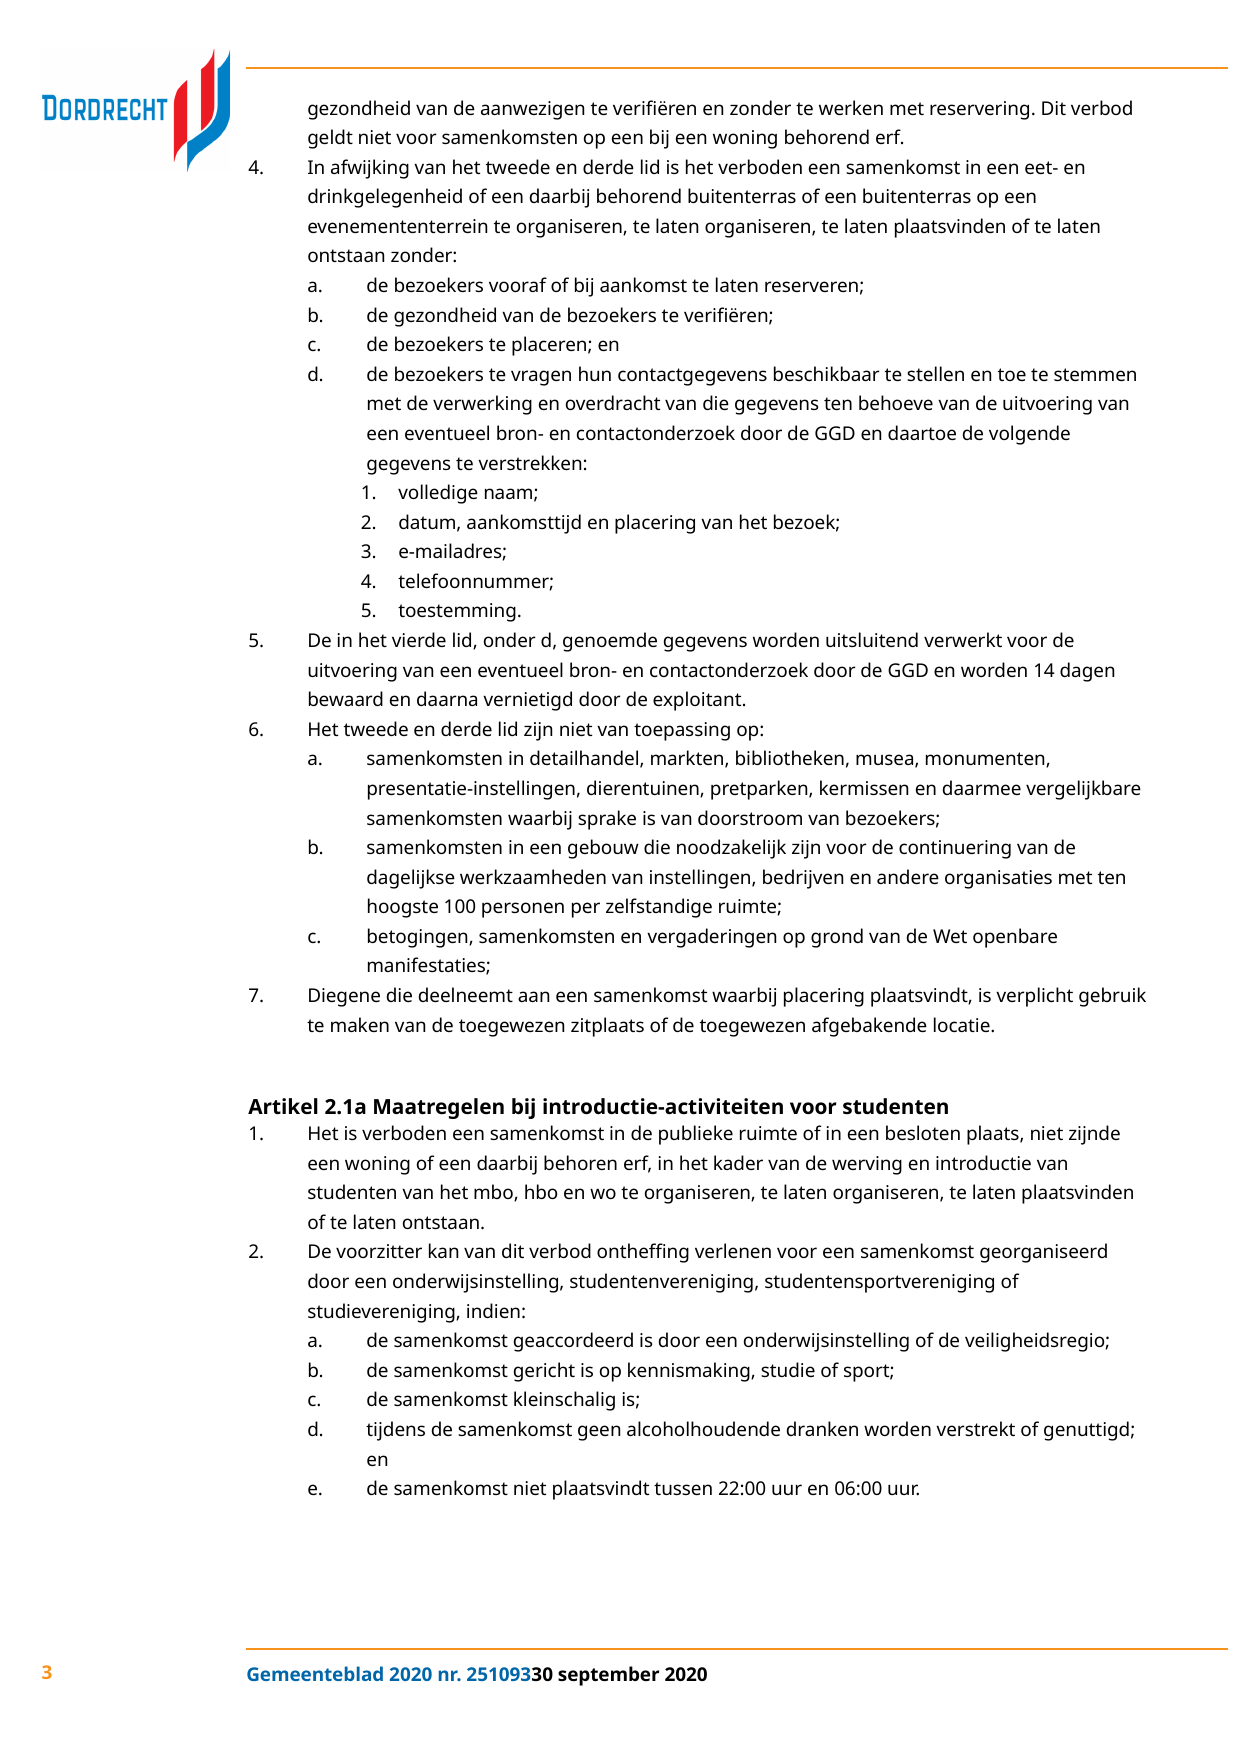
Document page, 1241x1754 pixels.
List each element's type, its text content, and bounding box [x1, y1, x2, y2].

text Artikel 2.1a Maatregelen bij introductie-activiteiten voor studenten [248, 1092, 1152, 1120]
list samenkomsten in detailhandel, markten, bibliotheken, musea, monumenten, presentatie-instellingen, dierentuinen, pretparken, kermissen en daarmee vergelijkbare samenkomsten waarbij sprake is van doorstroom van bezoekers; [307, 746, 1152, 831]
list de gezondheid van de bezoekers te verifiëren; [307, 302, 1152, 328]
list betogingen, samenkomsten en vergaderingen op grond van de Wet openbare manifestaties; [307, 923, 1152, 978]
list de bezoekers vooraf of bij aankomst te laten reserveren; [307, 272, 1152, 298]
list toestemming. [361, 598, 1152, 623]
list de bezoekers te vragen hun contactgegevens beschikbaar te stellen en toe te stemmen met de verwerking en overdracht van die gegevens ten behoeve van de uitvoering van een eventueel bron- en contactonderzoek door de GGD en daartoe de volgende gegevens te verstrekken: [307, 361, 1152, 476]
list samenkomsten in een gebouw die noodzakelijk zijn voor de continuering van de dagelijkse werkzaamheden van instellingen, bedrijven en andere organisaties met ten hoogste 100 personen per zelfstandige ruimte; [307, 834, 1152, 919]
list Het is verboden een samenkomst in de publieke ruimte of in een besloten plaats, niet zijnde een woning of een daarbij behoren erf, in het kader van de werving en introductie van studenten van het mbo, hbo en wo te organiseren, te laten organiseren, te laten plaatsvinden of te laten ontstaan. [248, 1120, 1152, 1235]
list e-mailadres; [361, 538, 1152, 564]
list de samenkomst gericht is op kennismaking, studie of sport; [307, 1357, 1152, 1383]
list Het tweede en derde lid zijn niet van toepassing op: [248, 716, 1152, 742]
list telefoonnummer; [361, 568, 1152, 594]
list Diegene die deelneemt aan een samenkomst waarbij placering plaatsvindt, is verplicht gebruik te maken van de toegewezen zitplaats of de toegewezen afgebakende locatie. [248, 982, 1152, 1038]
list de samenkomst geaccordeerd is door een onderwijsinstelling of de veiligheidsregio; [307, 1327, 1152, 1353]
list datum, aankomsttijd en placering van het bezoek; [361, 509, 1152, 535]
list De voorzitter kan van dit verbod ontheffing verlenen voor een samenkomst georganiseerd door een onderwijsinstelling, studentenvereniging, studentensportvereniging of studievereniging, indien: [248, 1239, 1152, 1323]
list de bezoekers te placeren; en [307, 331, 1152, 357]
list tijdens de samenkomst geen alcoholhoudende dranken worden verstrekt of genuttigd; en [307, 1416, 1152, 1471]
list de samenkomst niet plaatsvindt tussen 22:00 uur en 06:00 uur. [307, 1475, 1152, 1501]
list volledige naam; [361, 479, 1152, 505]
list In afwijking van het tweede en derde lid is het verboden een samenkomst in een eet- en drinkgelegenheid of een daarbij behorend buitenterras of een buitenterras op een evenemententerrein te organiseren, te laten organiseren, te laten plaatsvinden of te laten ontstaan zonder: [248, 154, 1152, 268]
list de samenkomst kleinschalig is; [307, 1387, 1152, 1412]
picture [41, 47, 231, 172]
list gezondheid van de aanwezigen te verifiëren en zonder te werken met reservering. Dit verbod geldt niet voor samenkomsten op een bij een woning behorend erf. [248, 95, 1152, 150]
list De in het vierde lid, onder d, genoemde gegevens worden uitsluitend verwerkt voor de uitvoering van een eventueel bron- en contactonderzoek door de GGD en worden 14 dagen bewaard en daarna vernietigd door de exploitant. [248, 627, 1152, 712]
